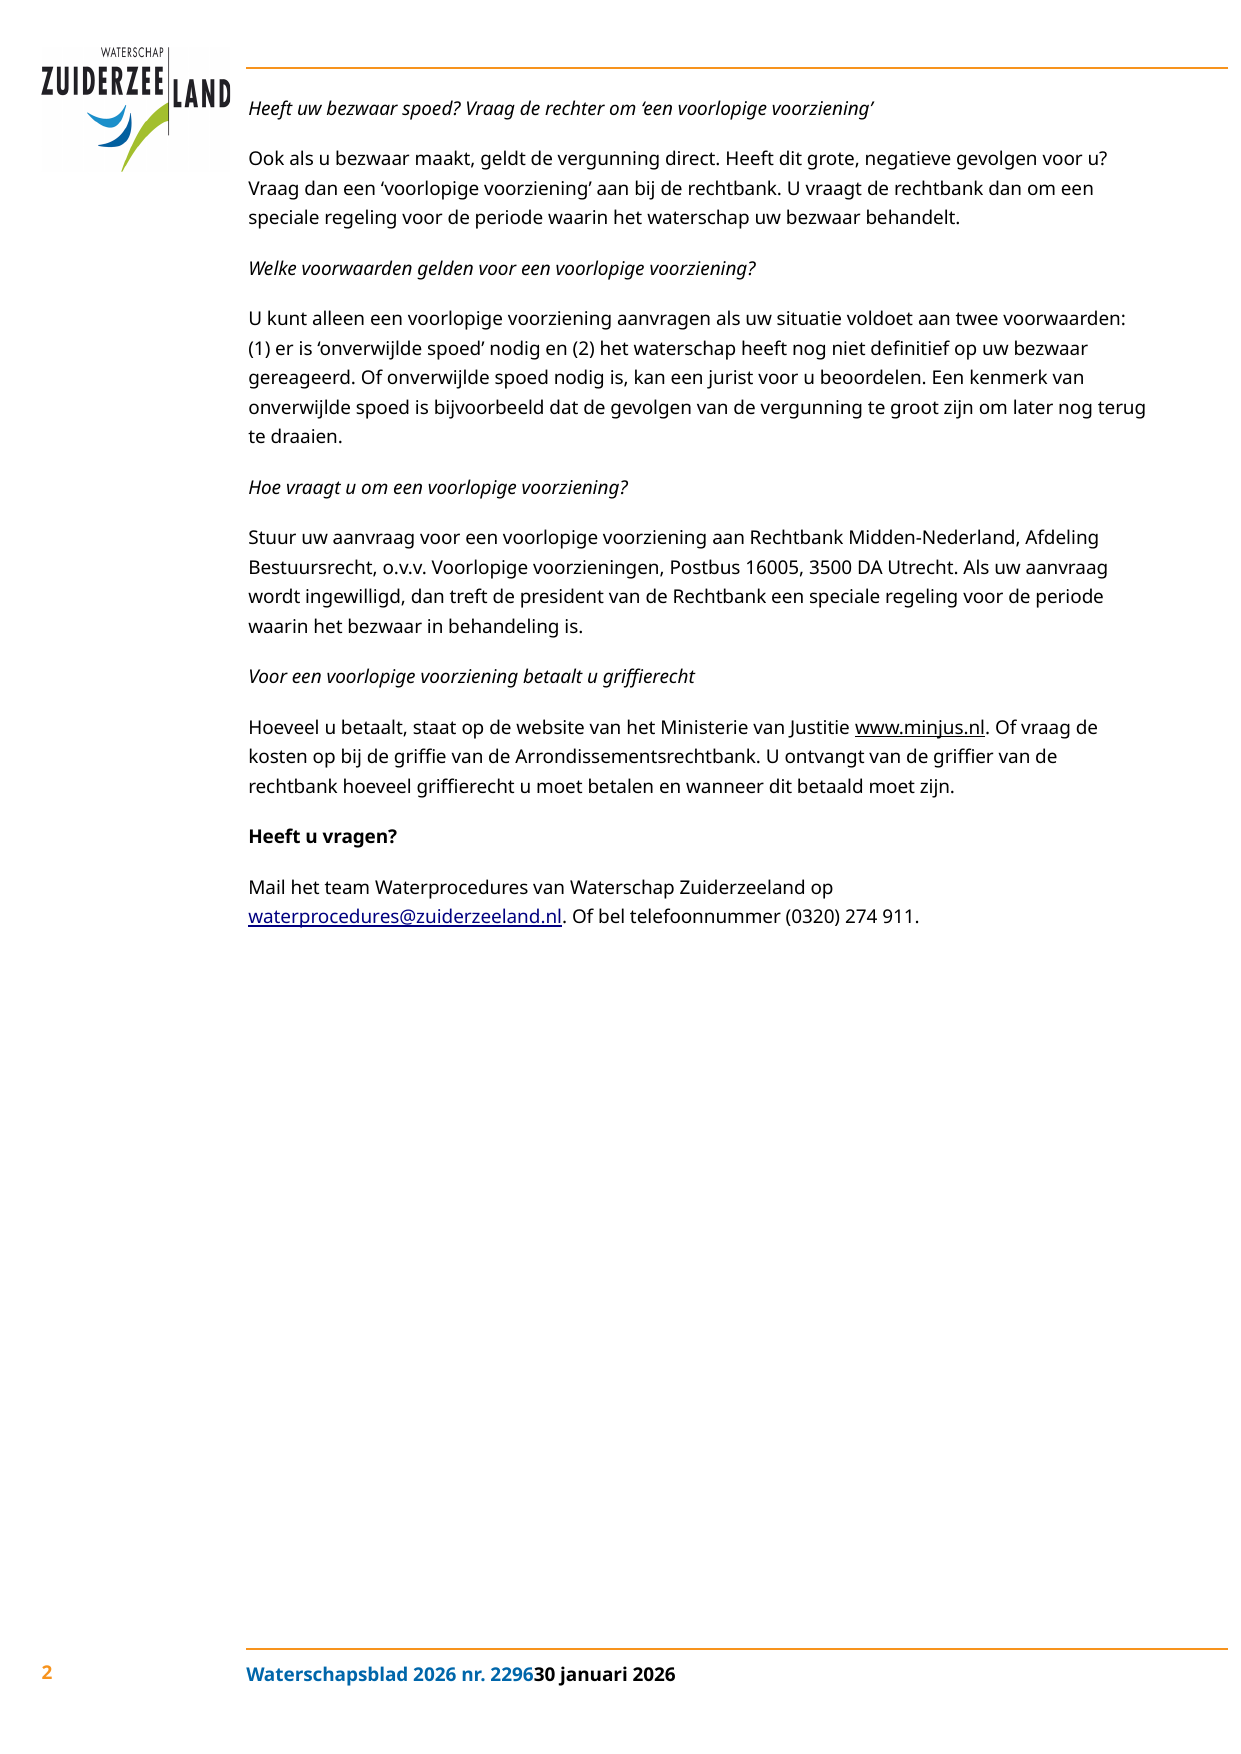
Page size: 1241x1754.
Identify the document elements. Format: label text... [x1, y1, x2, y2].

text Hoe vraagt u om een voorlopige voorziening? [248, 474, 1152, 500]
text U kunt alleen een voorlopige voorziening aanvragen als uw situatie voldoet aan twee voorwaarden: (1) er is ‘onverwijlde spoed’ nodig en (2) het waterschap heeft nog niet definitief op uw bezwaar gereageerd. Of onverwijlde spoed nodig is, kan een jurist voor u beoordelen. Een kenmerk van onverwijlde spoed is bijvoorbeeld dat de gevolgen van de vergunning te groot zijn om later nog terug te draaien. [248, 305, 1152, 449]
text Hoeveel u betaalt, staat op de website van het Ministerie van Justitie www.minjus.nl. Of vraag de kosten op bij de griffie van de Arrondissementsrechtbank. U ontvangt van de griffier van de rechtbank hoeveel griffierecht u moet betalen en wanneer dit betaald moet zijn. [248, 714, 1152, 799]
picture [41, 47, 231, 172]
text Stuur uw aanvraag voor een voorlopige voorziening aan Rechtbank Midden-Nederland, Afdeling Bestuursrecht, o.v.v. Voorlopige voorzieningen, Postbus 16005, 3500 DA Utrecht. Als uw aanvraag wordt ingewilligd, dan treft de president van de Rechtbank een speciale regeling voor de periode waarin het bezwaar in behandeling is. [248, 524, 1152, 639]
text Voor een voorlopige voorziening betaalt u griffierecht [248, 663, 1152, 689]
text Heeft uw bezwaar spoed? Vraag de rechter om ‘een voorlopige voorziening’ [248, 95, 1152, 121]
text Welke voorwaarden gelden voor een voorlopige voorziening? [248, 255, 1152, 281]
text Mail het team Waterprocedures van Waterschap Zuiderzeeland op waterprocedures@zuiderzeeland.nl. Of bel telefoonnummer (0320) 274 911. [248, 874, 1152, 929]
text Ook als u bezwaar maakt, geldt de vergunning direct. Heeft dit grote, negatieve gevolgen voor u? Vraag dan een ‘voorlopige voorziening’ aan bij de rechtbank. U vraagt de rechtbank dan om een speciale regeling voor de periode waarin het waterschap uw bezwaar behandelt. [248, 145, 1152, 230]
text Heeft u vragen? [248, 823, 1152, 849]
